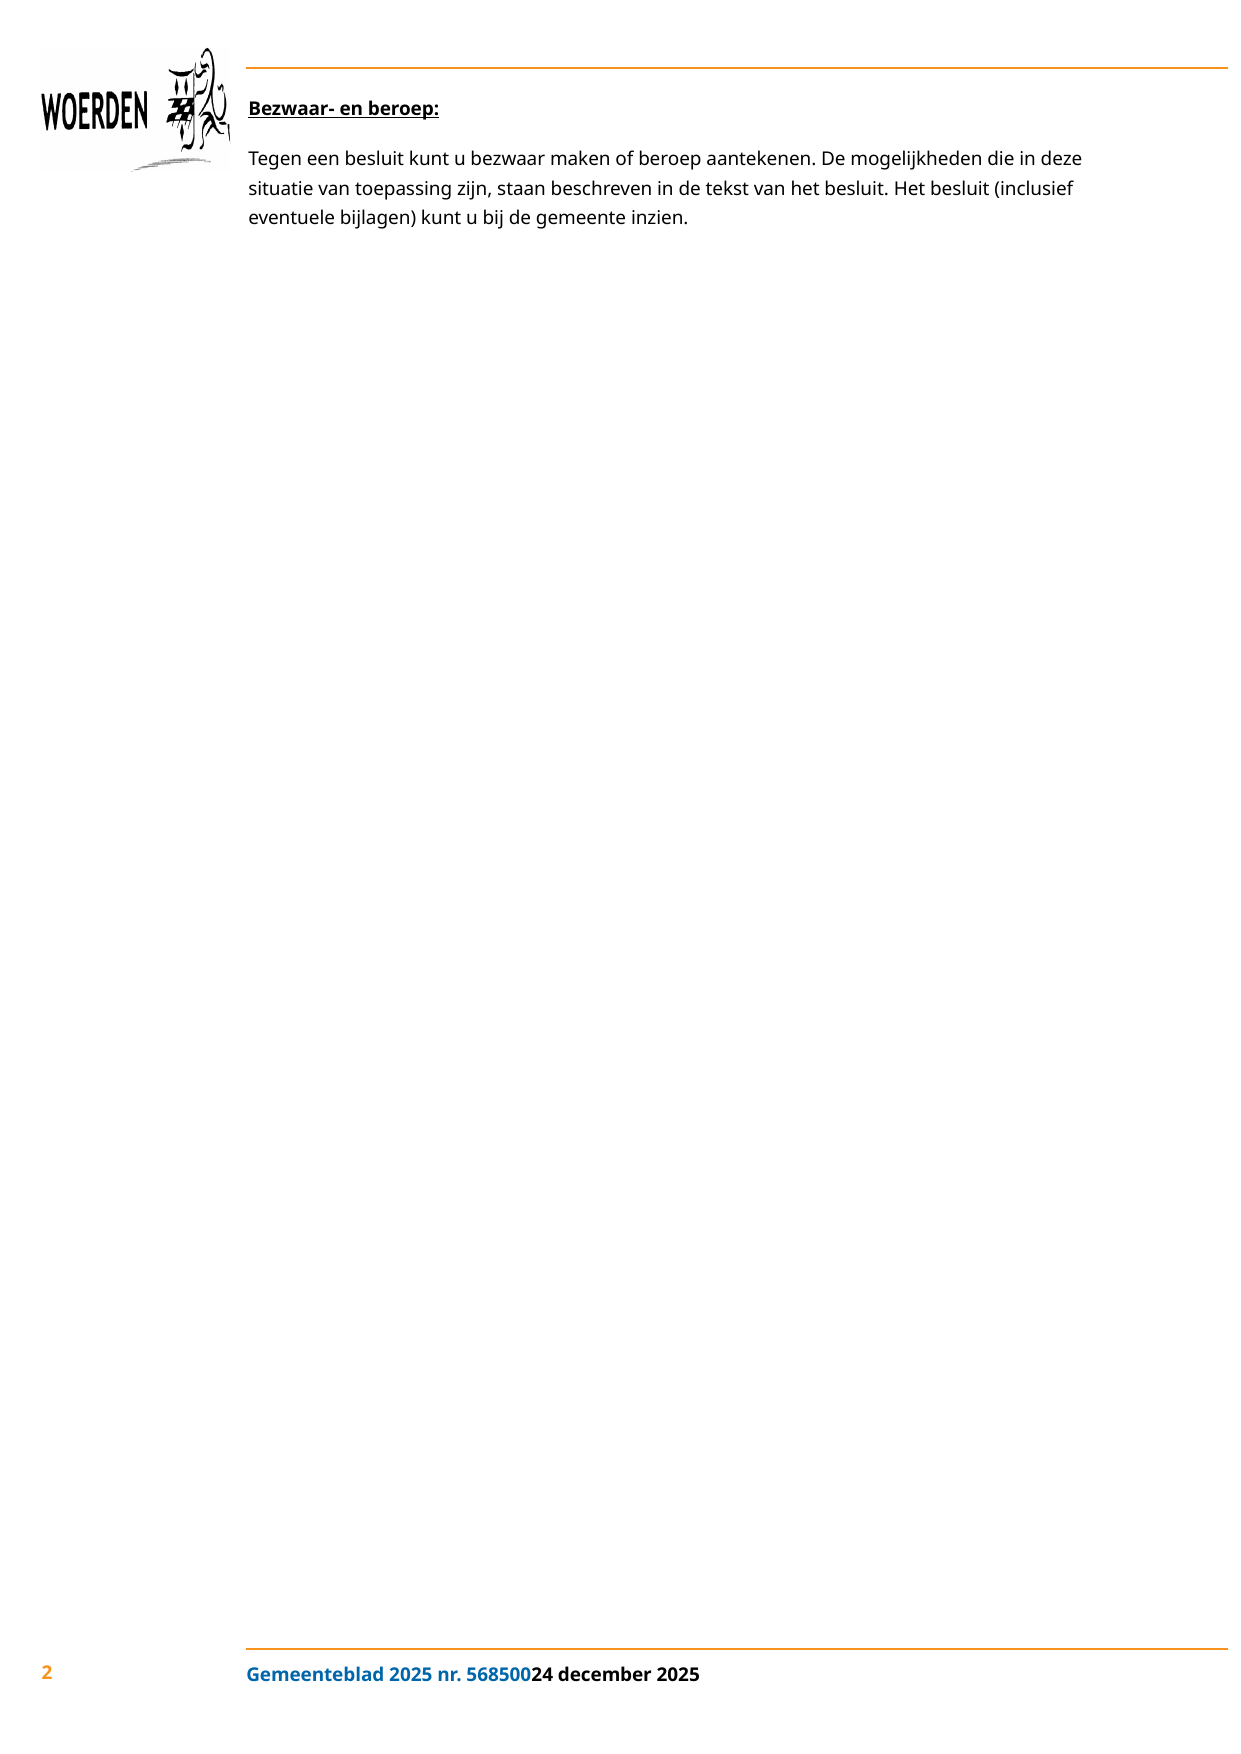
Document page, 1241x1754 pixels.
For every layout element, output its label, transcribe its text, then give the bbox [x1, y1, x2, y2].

text Tegen een besluit kunt u bezwaar maken of beroep aantekenen. De mogelijkheden die in deze situatie van toepassing zijn, staan beschreven in de tekst van het besluit. Het besluit (inclusief eventuele bijlagen) kunt u bij de gemeente inzien. [248, 145, 1152, 230]
text Bezwaar- en beroep: [248, 95, 1152, 121]
picture [41, 47, 231, 172]
